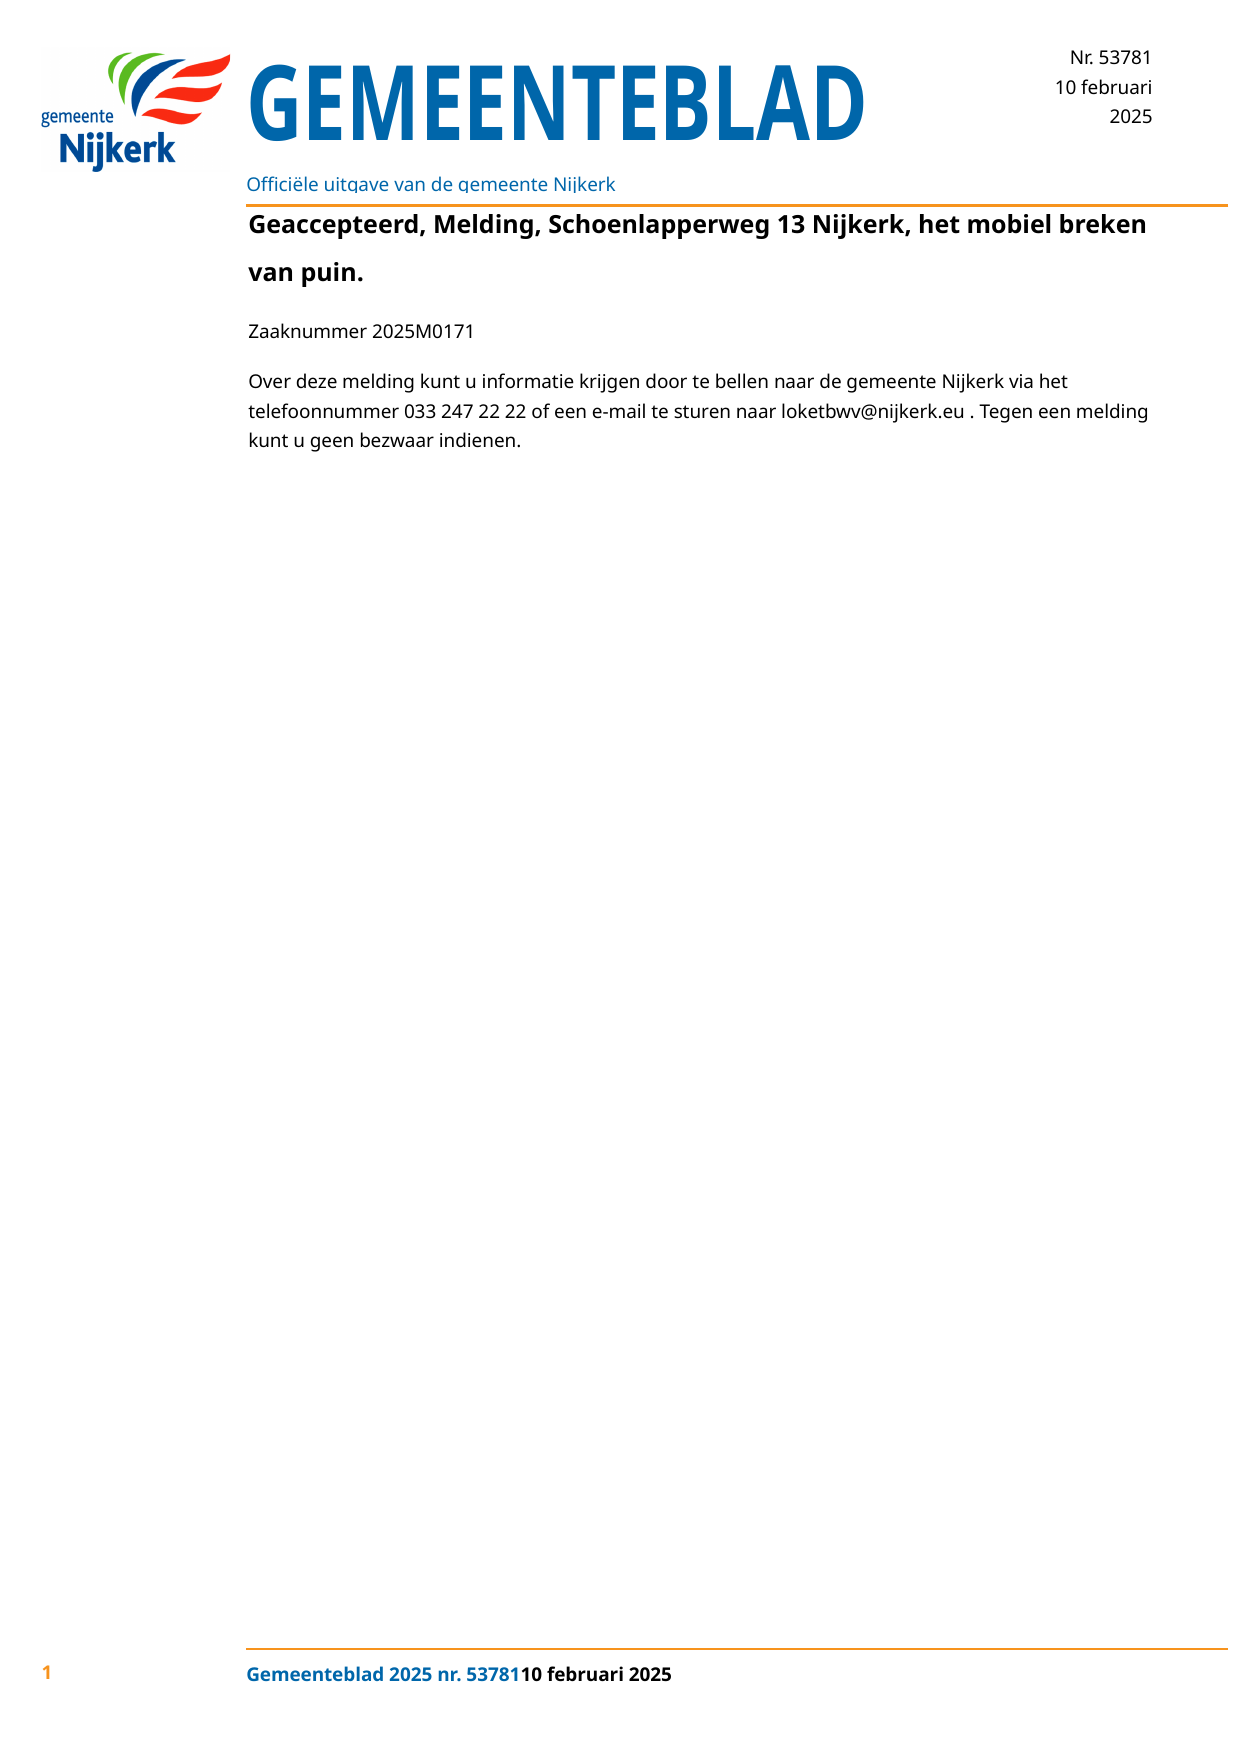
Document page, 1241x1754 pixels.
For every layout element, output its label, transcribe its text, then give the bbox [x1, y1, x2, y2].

picture [41, 47, 231, 172]
text Over deze melding kunt u informatie krijgen door te bellen naar de gemeente Nijkerk via het telefoonnummer 033 247 22 22 of een e-mail te sturen naar loketbwv@nijkerk.eu . Tegen een melding kunt u geen bezwaar indienen. [248, 368, 1152, 453]
text Geaccepteerd, Melding, Schoenlapperweg 13 Nijkerk, het mobiel breken van puin. [248, 207, 1152, 288]
text Zaaknummer 2025M0171 [248, 318, 1152, 344]
